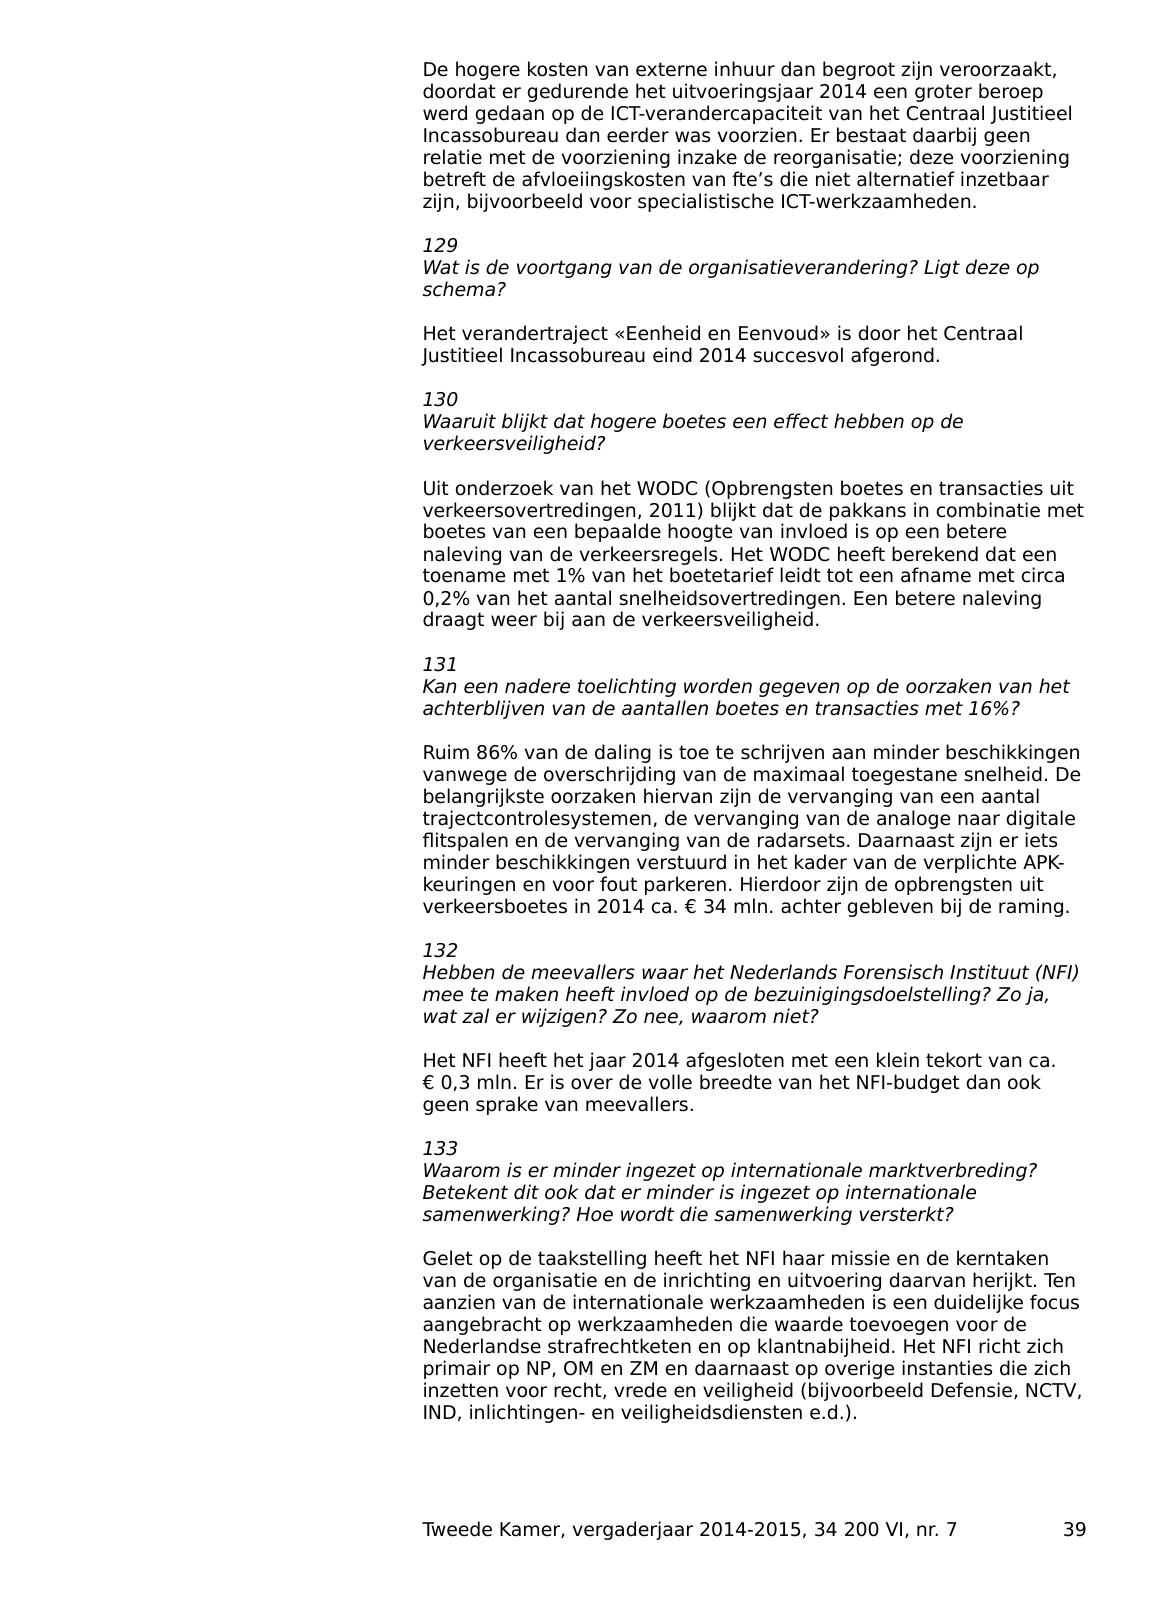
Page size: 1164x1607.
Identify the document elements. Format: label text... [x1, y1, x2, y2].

text 132 [422, 940, 1087, 962]
text Ruim 86% van de daling is toe te schrijven aan minder beschikkingen vanwege de overschrijding van de maximaal toegestane snelheid. De belangrijkste oorzaken hiervan zijn de vervanging van een aantal trajectcontrolesystemen, de vervanging van de analoge naar digitale flitspalen en de vervanging van de radarsets. Daarnaast zijn er iets minder beschikkingen verstuurd in het kader van de verplichte APK-keuringen en voor fout parkeren. Hierdoor zijn de opbrengsten uit verkeersboetes in 2014 ca. € 34 mln. achter gebleven bij de raming. [422, 742, 1087, 917]
text Uit onderzoek van het WODC (Opbrengsten boetes en transacties uit verkeersovertredingen, 2011) blijkt dat de pakkans in combinatie met boetes van een bepaalde hoogte van invloed is op een betere naleving van de verkeersregels. Het WODC heeft berekend dat een toename met 1% van het boetetarief leidt tot een afname met circa 0,2% van het aantal snelheidsovertredingen. Een betere naleving draagt weer bij aan de verkeersveiligheid. [422, 477, 1087, 631]
text Waarom is er minder ingezet op internationale marktverbreding? Betekent dit ook dat er minder is ingezet op internationale samenwerking? Hoe wordt die samenwerking versterkt? [422, 1160, 1087, 1226]
text Gelet op de taakstelling heeft het NFI haar missie en de kerntaken van de organisatie en de inrichting en uitvoering daarvan herijkt. Ten aanzien van de internationale werkzaamheden is een duidelijke focus aangebracht op werkzaamheden die waarde toevoegen voor de Nederlandse strafrechtketen en op klantnabijheid. Het NFI richt zich primair op NP, OM en ZM en daarnaast op overige instanties die zich inzetten voor recht, vrede en veiligheid (bijvoorbeeld Defensie, NCTV, IND, inlichtingen- en veiligheidsdiensten e.d.). [422, 1248, 1087, 1424]
text Kan een nadere toelichting worden gegeven op de oorzaken van het achterblijven van de aantallen boetes en transacties met 16%? [422, 676, 1087, 719]
text Het verandertraject «Eenheid en Eenvoud» is door het Centraal Justitieel Incassobureau eind 2014 succesvol afgerond. [422, 323, 1087, 367]
text 129 [422, 235, 1087, 257]
text Hebben de meevallers waar het Nederlands Forensisch Instituut (NFI) mee te maken heeft invloed op de bezuinigingsdoelstelling? Zo ja, wat zal er wijzigen? Zo nee, waarom niet? [422, 962, 1087, 1028]
text 133 [422, 1138, 1087, 1160]
text Wat is de voortgang van de organisatieverandering? Ligt deze op schema? [422, 257, 1087, 301]
text De hogere kosten van externe inhuur dan begroot zijn veroorzaakt, doordat er gedurende het uitvoeringsjaar 2014 een groter beroep werd gedaan op de ICT-verandercapaciteit van het Centraal Justitieel Incassobureau dan eerder was voorzien. Er bestaat daarbij geen relatie met de voorziening inzake de reorganisatie; deze voorziening betreft de afvloeiingskosten van fte’s die niet alternatief inzetbaar zijn, bijvoorbeeld voor specialistische ICT-werkzaamheden. [422, 59, 1087, 213]
text 130 [422, 389, 1087, 411]
text Waaruit blijkt dat hogere boetes een effect hebben op de verkeersveiligheid? [422, 411, 1087, 455]
text 131 [422, 653, 1087, 676]
text Het NFI heeft het jaar 2014 afgesloten met een klein tekort van ca. € 0,3 mln. Er is over de volle breedte van het NFI-budget dan ook geen sprake van meevallers. [422, 1050, 1087, 1116]
